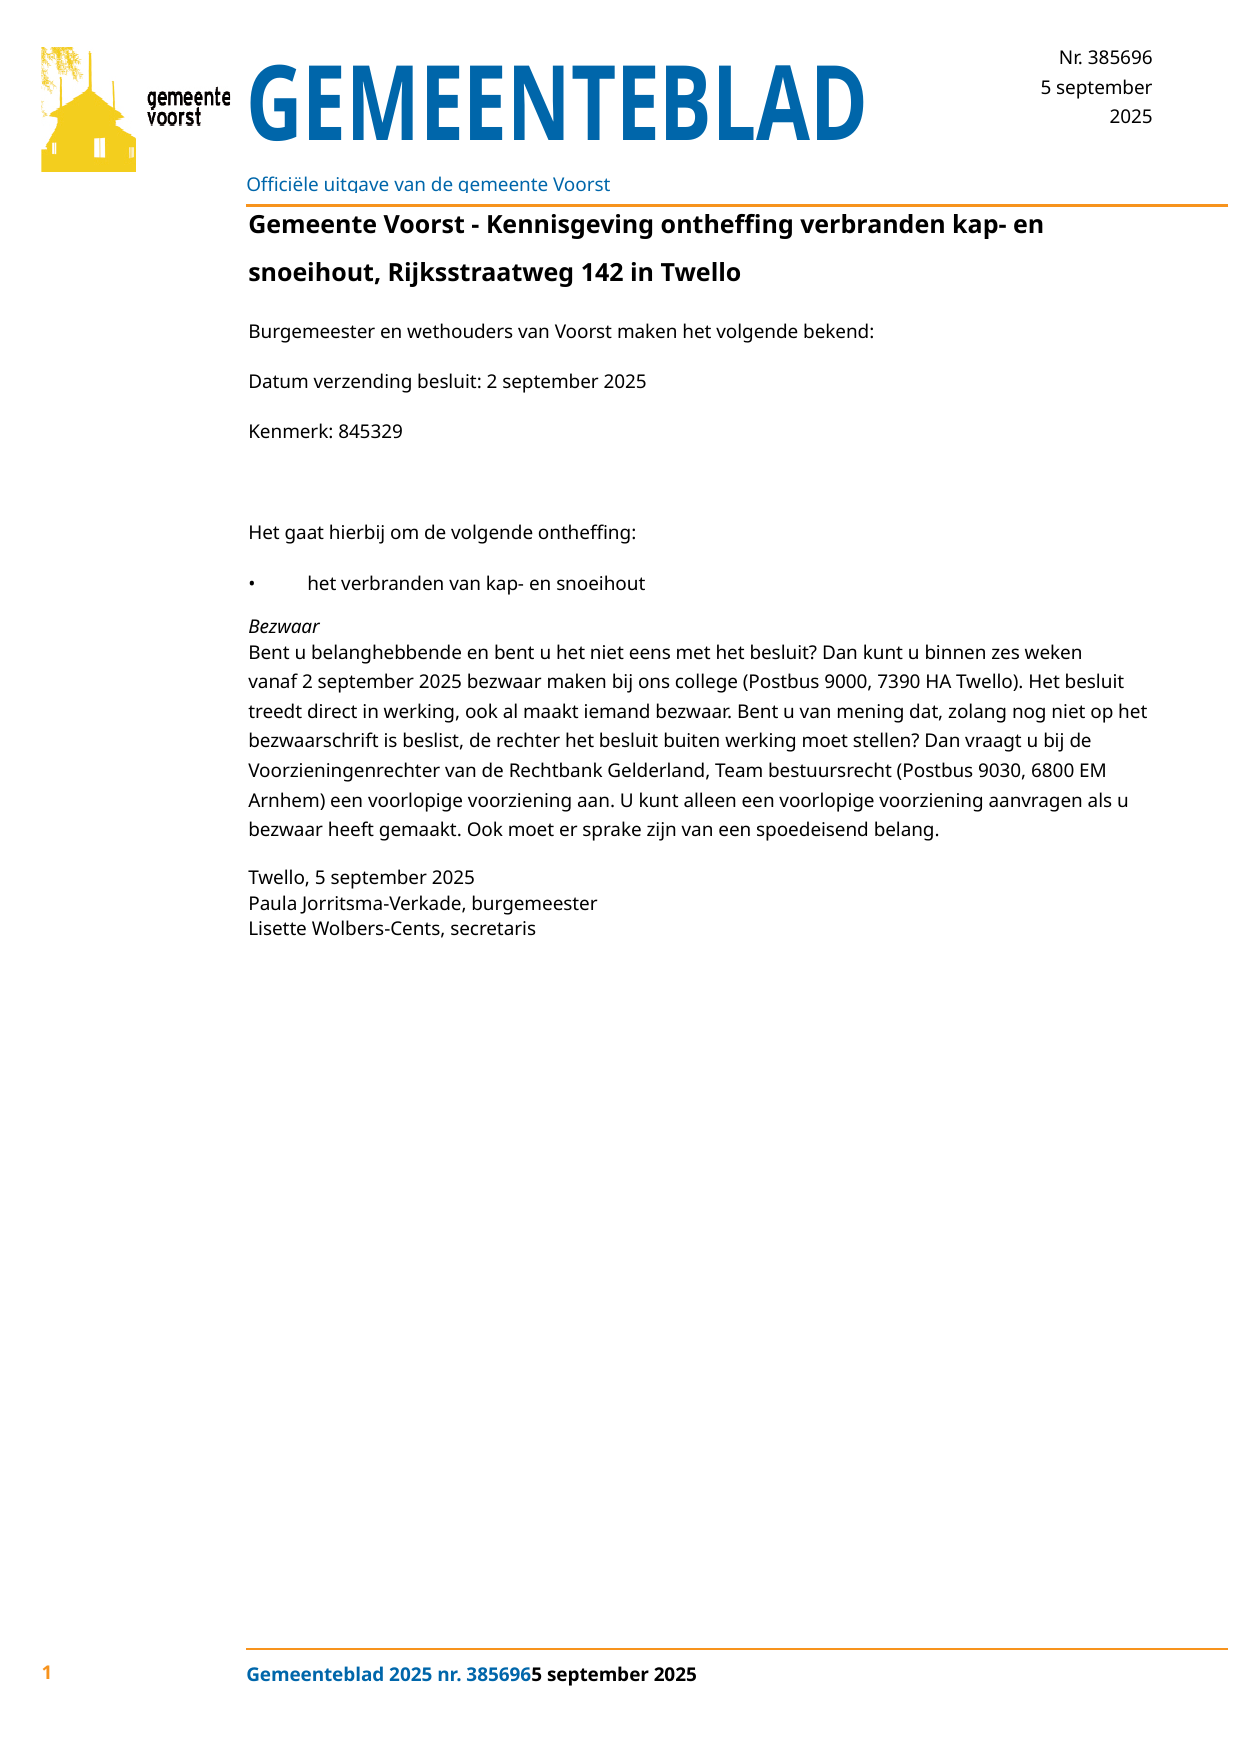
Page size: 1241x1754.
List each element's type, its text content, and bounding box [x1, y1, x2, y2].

text Bent u belanghebbende en bent u het niet eens met het besluit? Dan kunt u binnen zes weken vanaf 2 september 2025 bezwaar maken bij ons college (Postbus 9000, 7390 HA Twello). Het besluit treedt direct in werking, ook al maakt iemand bezwaar. Bent u van mening dat, zolang nog niet op het bezwaarschrift is beslist, de rechter het besluit buiten werking moet stellen? Dan vraagt u bij de Voorzieningenrechter van de Rechtbank Gelderland, Team bestuursrecht (Postbus 9030, 6800 EM Arnhem) een voorlopige voorziening aan. U kunt alleen een voorlopige voorziening aanvragen als u bezwaar heeft gemaakt. Ook moet er sprake zijn van een spoedeisend belang. [248, 639, 1152, 842]
text Gemeente Voorst - Kennisgeving ontheffing verbranden kap- en snoeihout, Rijksstraatweg 142 in Twello [248, 207, 1152, 288]
text Bezwaar [248, 613, 1152, 639]
text Het gaat hierbij om de volgende ontheffing: [248, 519, 1152, 545]
text Kenmerk: 845329 [248, 419, 1152, 444]
text Burgemeester en wethouders van Voorst maken het volgende bekend: [248, 318, 1152, 344]
text Twello, 5 september 2025 [248, 864, 1152, 890]
text Lisette Wolbers-Cents, secretaris [248, 916, 1152, 941]
text Datum verzending besluit: 2 september 2025 [248, 368, 1152, 394]
list het verbranden van kap- en snoeihout [248, 570, 1152, 596]
picture [41, 47, 231, 172]
text Paula Jorritsma-Verkade, burgemeester [248, 890, 1152, 916]
